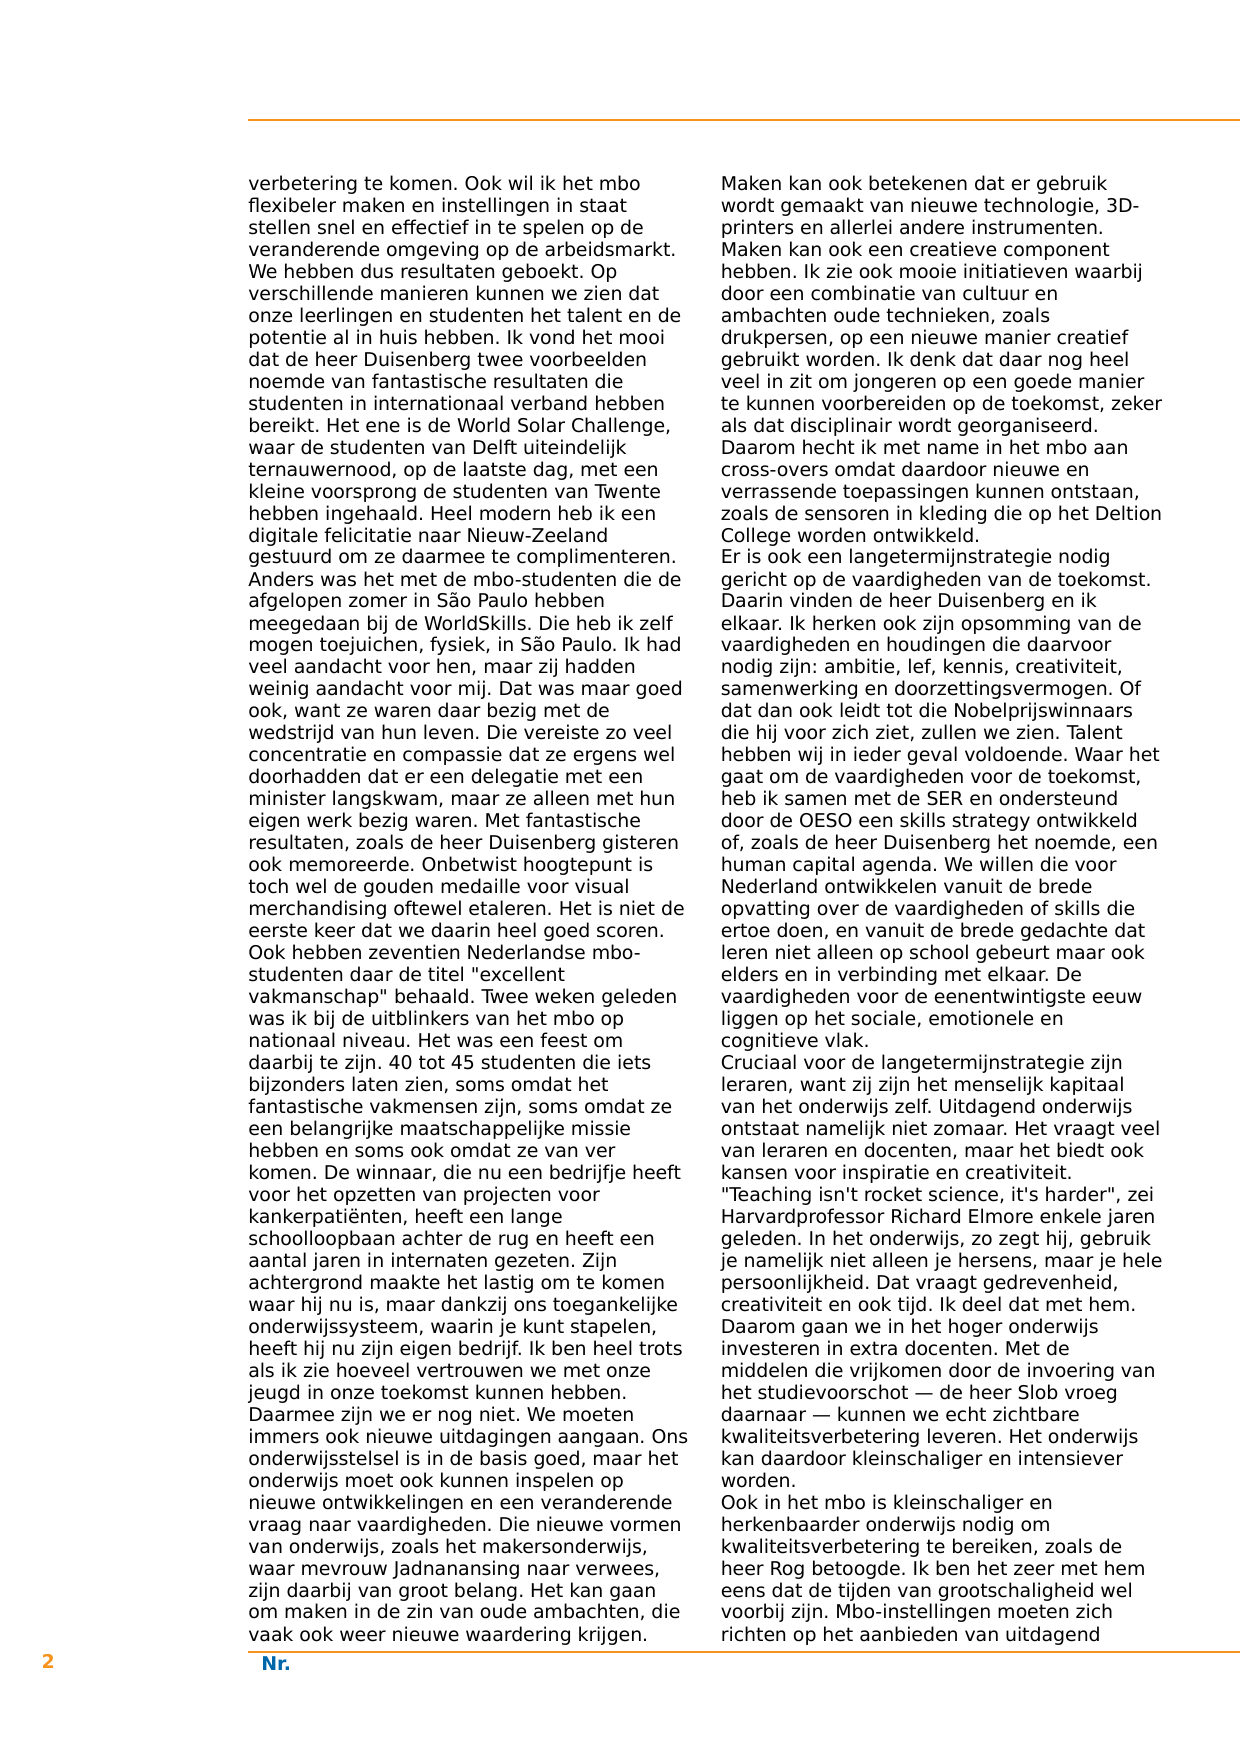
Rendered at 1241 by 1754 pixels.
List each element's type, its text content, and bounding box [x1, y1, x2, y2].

text We hebben dus resultaten geboekt. Op verschillende manieren kunnen we zien dat onze leerlingen en studenten het talent en de potentie al in huis hebben. Ik vond het mooi dat de heer Duisenberg twee voorbeelden noemde van fantastische resultaten die studenten in internationaal verband hebben bereikt. Het ene is de World Solar Challenge, waar de studenten van Delft uiteindelijk ternauwernood, op de laatste dag, met een kleine voorsprong de studenten van Twente hebben ingehaald. Heel modern heb ik een digitale felicitatie naar Nieuw-Zeeland gestuurd om ze daarmee te complimenteren. Anders was het met de mbo-studenten die de afgelopen zomer in São Paulo hebben meegedaan bij de WorldSkills. Die heb ik zelf mogen toejuichen, fysiek, in São Paulo. Ik had veel aandacht voor hen, maar zij hadden weinig aandacht voor mij. Dat was maar goed ook, want ze waren daar bezig met de wedstrijd van hun leven. Die vereiste zo veel concentratie en compassie dat ze ergens wel doorhadden dat er een delegatie met een minister langskwam, maar ze alleen met hun eigen werk bezig waren. Met fantastische resultaten, zoals de heer Duisenberg gisteren ook memoreerde. Onbetwist hoogtepunt is toch wel de gouden medaille voor visual merchandising oftewel etaleren. Het is niet de eerste keer dat we daarin heel goed scoren. Ook hebben zeventien Nederlandse mbo-studenten daar de titel "excellent vakmanschap" behaald. Twee weken geleden was ik bij de uitblinkers van het mbo op nationaal niveau. Het was een feest om daarbij te zijn. 40 tot 45 studenten die iets bijzonders laten zien, soms omdat het fantastische vakmensen zijn, soms omdat ze een belangrijke maatschappelijke missie hebben en soms ook omdat ze van ver komen. De winnaar, die nu een bedrijfje heeft voor het opzetten van projecten voor kankerpatiënten, heeft een lange schoolloopbaan achter de rug en heeft een aantal jaren in internaten gezeten. Zijn achtergrond maakte het lastig om te komen waar hij nu is, maar dankzij ons toegankelijke onderwijssysteem, waarin je kunt stapelen, heeft hij nu zijn eigen bedrijf. Ik ben heel trots als ik zie hoeveel vertrouwen we met onze jeugd in onze toekomst kunnen hebben. [248, 261, 691, 1404]
text Daarmee zijn we er nog niet. We moeten immers ook nieuwe uitdagingen aangaan. Ons onderwijsstelsel is in de basis goed, maar het onderwijs moet ook kunnen inspelen op nieuwe ontwikkelingen en een veranderende vraag naar vaardigheden. Die nieuwe vormen van onderwijs, zoals het makersonderwijs, waar mevrouw Jadnanansing naar verwees, zijn daarbij van groot belang. Het kan gaan om maken in de zin van oude ambachten, die vaak ook weer nieuwe waardering krijgen. [248, 1404, 691, 1645]
text Maken kan ook betekenen dat er gebruik wordt gemaakt van nieuwe technologie, 3D-printers en allerlei andere instrumenten. Maken kan ook een creatieve component hebben. Ik zie ook mooie initiatieven waarbij door een combinatie van cultuur en ambachten oude technieken, zoals drukpersen, op een nieuwe manier creatief gebruikt worden. Ik denk dat daar nog heel veel in zit om jongeren op een goede manier te kunnen voorbereiden op de toekomst, zeker als dat disciplinair wordt georganiseerd. Daarom hecht ik met name in het mbo aan cross-overs omdat daardoor nieuwe en verrassende toepassingen kunnen ontstaan, zoals de sensoren in kleding die op het Deltion College worden ontwikkeld. [721, 173, 1163, 546]
text verbetering te komen. Ook wil ik het mbo flexibeler maken en instellingen in staat stellen snel en effectief in te spelen op de veranderende omgeving op de arbeidsmarkt. [248, 173, 691, 261]
text Er is ook een langetermijnstrategie nodig gericht op de vaardigheden van de toekomst. Daarin vinden de heer Duisenberg en ik elkaar. Ik herken ook zijn opsomming van de vaardigheden en houdingen die daarvoor nodig zijn: ambitie, lef, kennis, creativiteit, samenwerking en doorzettingsvermogen. Of dat dan ook leidt tot die Nobelprijswinnaars die hij voor zich ziet, zullen we zien. Talent hebben wij in ieder geval voldoende. Waar het gaat om de vaardigheden voor de toekomst, heb ik samen met de SER en ondersteund door de OESO een skills strategy ontwikkeld of, zoals de heer Duisenberg het noemde, een human capital agenda. We willen die voor Nederland ontwikkelen vanuit de brede opvatting over de vaardigheden of skills die ertoe doen, en vanuit de brede gedachte dat leren niet alleen op school gebeurt maar ook elders en in verbinding met elkaar. De vaardigheden voor de eenentwintigste eeuw liggen op het sociale, emotionele en cognitieve vlak. [721, 546, 1163, 1052]
text Ook in het mbo is kleinschaliger en herkenbaarder onderwijs nodig om kwaliteitsverbetering te bereiken, zoals de heer Rog betoogde. Ik ben het zeer met hem eens dat de tijden van grootschaligheid wel voorbij zijn. Mbo-instellingen moeten zich richten op het aanbieden van uitdagend [721, 1492, 1163, 1645]
text Cruciaal voor de langetermijnstrategie zijn leraren, want zij zijn het menselijk kapitaal van het onderwijs zelf. Uitdagend onderwijs ontstaat namelijk niet zomaar. Het vraagt veel van leraren en docenten, maar het biedt ook kansen voor inspiratie en creativiteit. "Teaching isn't rocket science, it's harder", zei Harvardprofessor Richard Elmore enkele jaren geleden. In het onderwijs, zo zegt hij, gebruik je namelijk niet alleen je hersens, maar je hele persoonlijkheid. Dat vraagt gedrevenheid, creativiteit en ook tijd. Ik deel dat met hem. Daarom gaan we in het hoger onderwijs investeren in extra docenten. Met de middelen die vrijkomen door de invoering van het studievoorschot — de heer Slob vroeg daarnaar — kunnen we echt zichtbare kwaliteitsverbetering leveren. Het onderwijs kan daardoor kleinschaliger en intensiever worden. [721, 1052, 1163, 1492]
